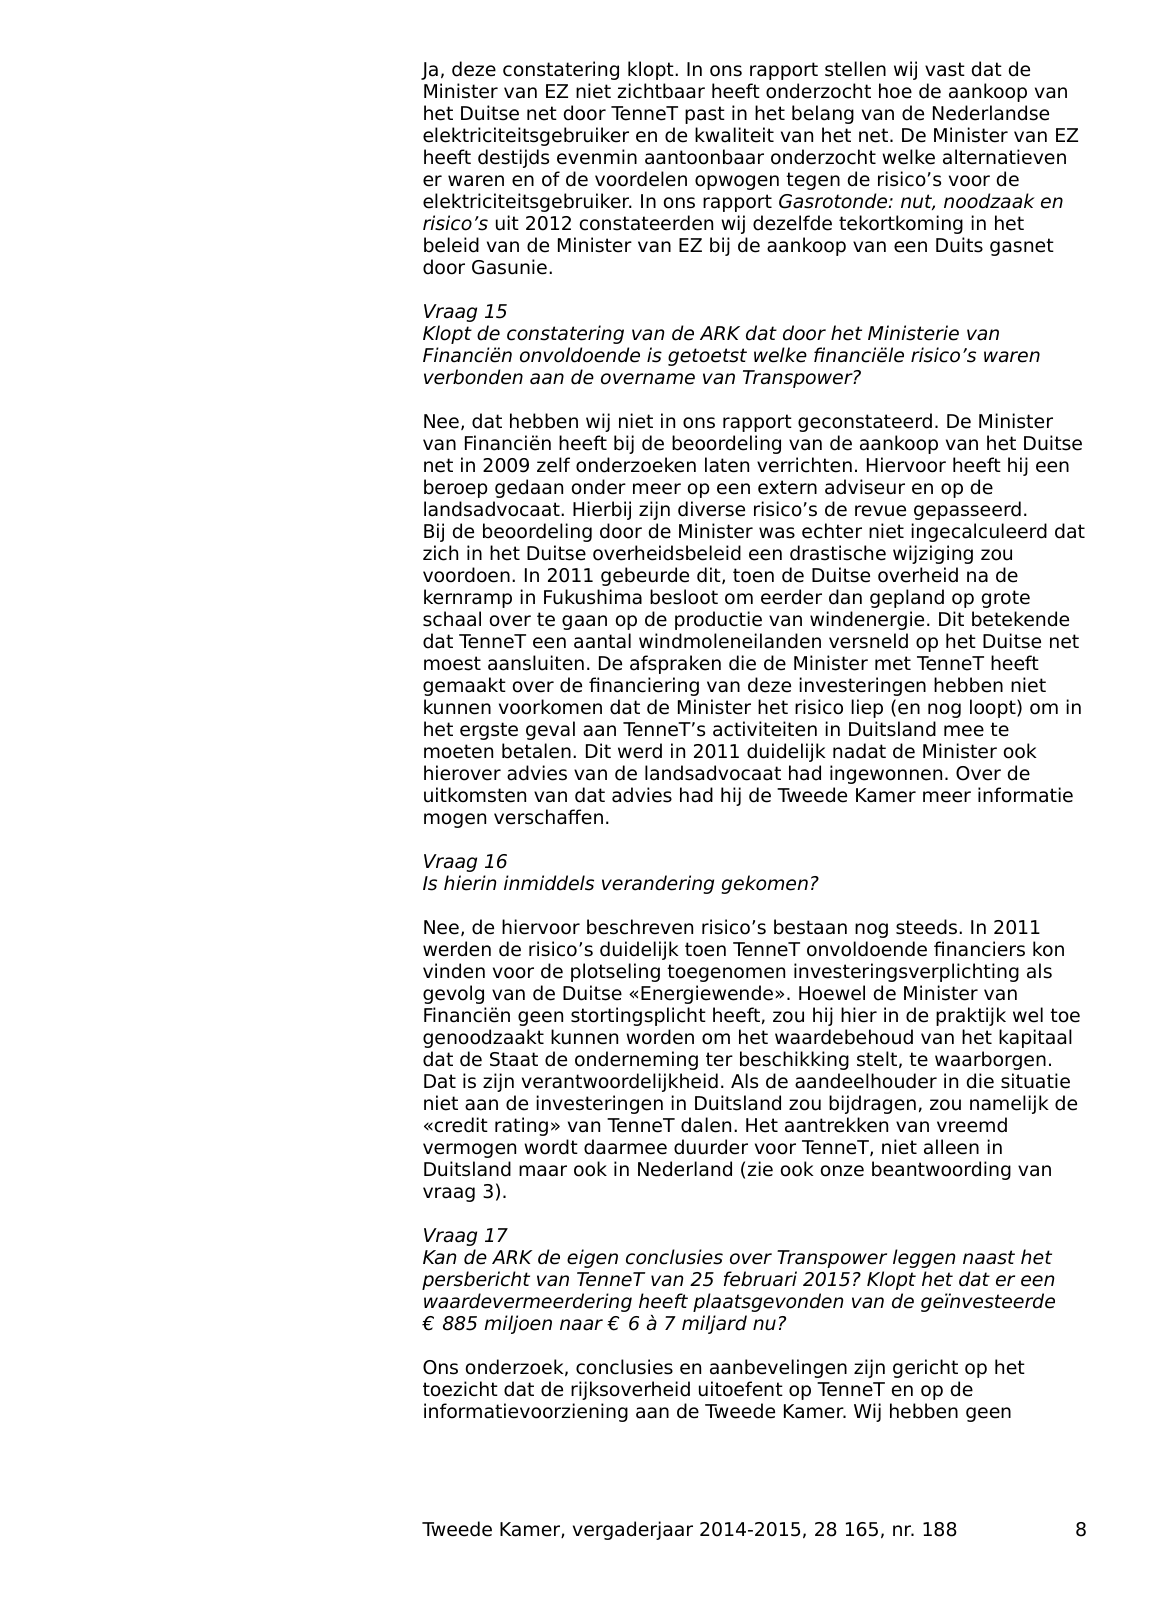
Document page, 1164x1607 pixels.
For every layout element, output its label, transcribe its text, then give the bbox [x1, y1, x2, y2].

text Ja, deze constatering klopt. In ons rapport stellen wij vast dat de Minister van EZ niet zichtbaar heeft onderzocht hoe de aankoop van het Duitse net door TenneT past in het belang van de Nederlandse elektriciteitsgebruiker en de kwaliteit van het net. De Minister van EZ heeft destijds evenmin aantoonbaar onderzocht welke alternatieven er waren en of de voordelen opwogen tegen de risico’s voor de elektriciteitsgebruiker. In ons rapport Gasrotonde: nut, noodzaak en risico’s uit 2012 constateerden wij dezelfde tekortkoming in het beleid van de Minister van EZ bij de aankoop van een Duits gasnet door Gasunie. [422, 59, 1087, 279]
text Klopt de constatering van de ARK dat door het Ministerie van Financiën onvoldoende is getoetst welke financiële risico’s waren verbonden aan de overname van Transpower? [422, 323, 1087, 389]
text Nee, de hiervoor beschreven risico’s bestaan nog steeds. In 2011 werden de risico’s duidelijk toen TenneT onvoldoende financiers kon vinden voor de plotseling toegenomen investeringsverplichting als gevolg van de Duitse «Energiewende». Hoewel de Minister van Financiën geen stortingsplicht heeft, zou hij hier in de praktijk wel toe genoodzaakt kunnen worden om het waardebehoud van het kapitaal dat de Staat de onderneming ter beschikking stelt, te waarborgen. Dat is zijn verantwoordelijkheid. Als de aandeelhouder in die situatie niet aan de investeringen in Duitsland zou bijdragen, zou namelijk de «credit rating» van TenneT dalen. Het aantrekken van vreemd vermogen wordt daarmee duurder voor TenneT, niet alleen in Duitsland maar ook in Nederland (zie ook onze beantwoording van vraag 3). [422, 917, 1087, 1203]
text Bij de beoordeling door de Minister was echter niet ingecalculeerd dat zich in het Duitse overheidsbeleid een drastische wijziging zou voordoen. In 2011 gebeurde dit, toen de Duitse overheid na de kernramp in Fukushima besloot om eerder dan gepland op grote schaal over te gaan op de productie van windenergie. Dit betekende dat TenneT een aantal windmoleneilanden versneld op het Duitse net moest aansluiten. De afspraken die de Minister met TenneT heeft gemaakt over de financiering van deze investeringen hebben niet kunnen voorkomen dat de Minister het risico liep (en nog loopt) om in het ergste geval aan TenneT’s activiteiten in Duitsland mee te moeten betalen. Dit werd in 2011 duidelijk nadat de Minister ook hierover advies van de landsadvocaat had ingewonnen. Over de uitkomsten van dat advies had hij de Tweede Kamer meer informatie mogen verschaffen. [422, 521, 1087, 829]
text Kan de ARK de eigen conclusies over Transpower leggen naast het persbericht van TenneT van 25 februari 2015? Klopt het dat er een waardevermeerdering heeft plaatsgevonden van de geïnvesteerde € 885 miljoen naar € 6 à 7 miljard nu? [422, 1247, 1087, 1335]
text Vraag 15 [422, 301, 1087, 323]
text Vraag 16 [422, 851, 1087, 873]
text Vraag 17 [422, 1225, 1087, 1247]
text Nee, dat hebben wij niet in ons rapport geconstateerd. De Minister van Financiën heeft bij de beoordeling van de aankoop van het Duitse net in 2009 zelf onderzoeken laten verrichten. Hiervoor heeft hij een beroep gedaan onder meer op een extern adviseur en op de landsadvocaat. Hierbij zijn diverse risico’s de revue gepasseerd. [422, 411, 1087, 521]
text Is hierin inmiddels verandering gekomen? [422, 873, 1087, 895]
text Ons onderzoek, conclusies en aanbevelingen zijn gericht op het toezicht dat de rijksoverheid uitoefent op TenneT en op de informatievoorziening aan de Tweede Kamer. Wij hebben geen [422, 1357, 1087, 1423]
